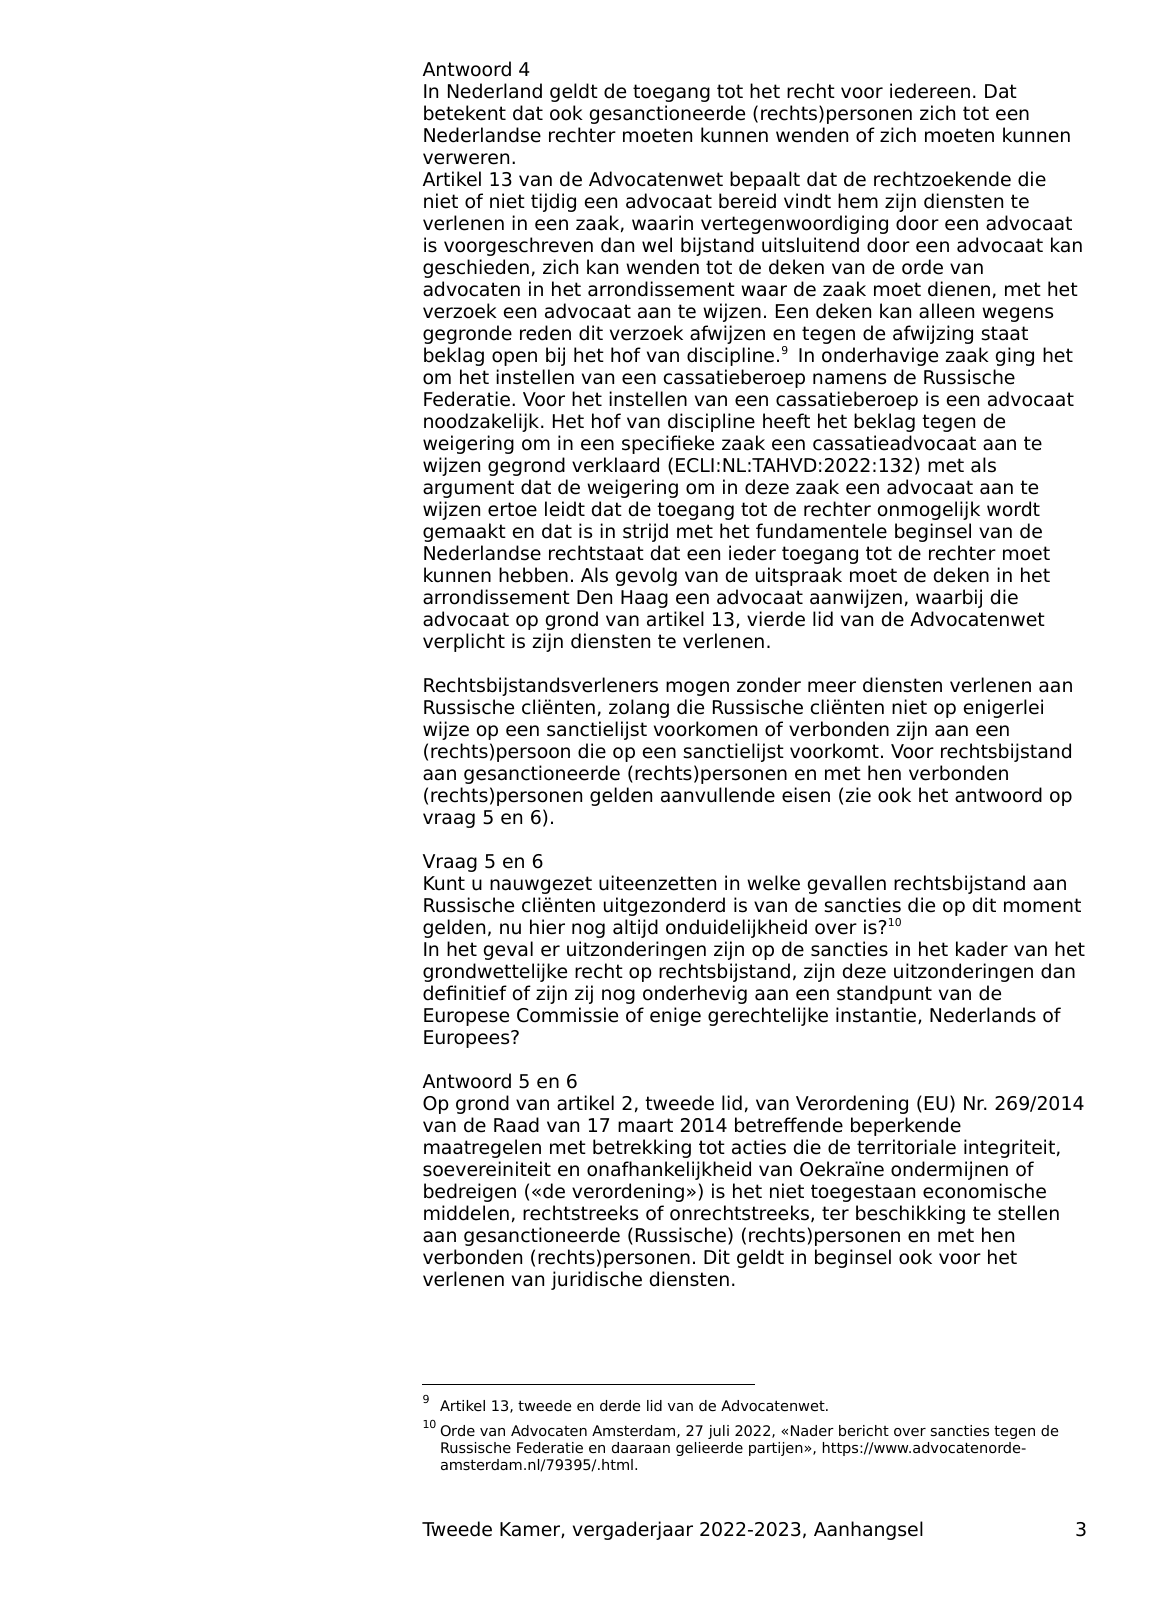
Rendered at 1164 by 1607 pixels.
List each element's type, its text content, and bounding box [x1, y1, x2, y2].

text Antwoord 5 en 6 [422, 1071, 1087, 1093]
text In het geval er uitzonderingen zijn op de sancties in het kader van het grondwettelijke recht op rechtsbijstand, zijn deze uitzonderingen dan definitief of zijn zij nog onderhevig aan een standpunt van de Europese Commissie of enige gerechtelijke instantie, Nederlands of Europees? [422, 939, 1087, 1048]
text Rechtsbijstandsverleners mogen zonder meer diensten verlenen aan Russische cliënten, zolang die Russische cliënten niet op enigerlei wijze op een sanctielijst voorkomen of verbonden zijn aan een (rechts)persoon die op een sanctielijst voorkomt. Voor rechtsbijstand aan gesanctioneerde (rechts)personen en met hen verbonden (rechts)personen gelden aanvullende eisen (zie ook het antwoord op vraag 5 en 6). [422, 675, 1087, 828]
text Antwoord 4 [422, 59, 1087, 81]
text Artikel 13 van de Advocatenwet bepaalt dat de rechtzoekende die niet of niet tijdig een advocaat bereid vindt hem zijn diensten te verlenen in een zaak, waarin vertegenwoordiging door een advocaat is voorgeschreven dan wel bijstand uitsluitend door een advocaat kan geschieden, zich kan wenden tot de deken van de orde van advocaten in het arrondissement waar de zaak moet dienen, met het verzoek een advocaat aan te wijzen. Een deken kan alleen wegens gegronde reden dit verzoek afwijzen en tegen de afwijzing staat beklag open bij het hof van discipline. In onderhavige zaak ging het om het instellen van een cassatieberoep namens de Russische Federatie. Voor het instellen van een cassatieberoep is een advocaat noodzakelijk. Het hof van discipline heeft het beklag tegen de weigering om in een specifieke zaak een cassatieadvocaat aan te wijzen gegrond verklaard (ECLI:NL:TAHVD:2022:132) met als argument dat de weigering om in deze zaak een advocaat aan te wijzen ertoe leidt dat de toegang tot de rechter onmogelijk wordt gemaakt en dat is in strijd met het fundamentele beginsel van de Nederlandse rechtstaat dat een ieder toegang tot de rechter moet kunnen hebben. Als gevolg van de uitspraak moet de deken in het arrondissement Den Haag een advocaat aanwijzen, waarbij die advocaat op grond van artikel 13, vierde lid van de Advocatenwet verplicht is zijn diensten te verlenen. [422, 169, 1087, 652]
text Vraag 5 en 6 [422, 851, 1087, 873]
text Orde van Advocaten Amsterdam, 27 juli 2022, «Nader bericht over sancties tegen de Russische Federatie en daaraan gelieerde partijen», https://www.advocatenorde-amsterdam.nl/79395/.html. [422, 1418, 1087, 1474]
text Artikel 13, tweede en derde lid van de Advocatenwet. [422, 1393, 1087, 1416]
text Op grond van artikel 2, tweede lid, van Verordening (EU) Nr. 269/2014 van de Raad van 17 maart 2014 betreffende beperkende maatregelen met betrekking tot acties die de territoriale integriteit, soevereiniteit en onafhankelijkheid van Oekraïne ondermijnen of bedreigen («de verordening») is het niet toegestaan economische middelen, rechtstreeks of onrechtstreeks, ter beschikking te stellen aan gesanctioneerde (Russische) (rechts)personen en met hen verbonden (rechts)personen. Dit geldt in beginsel ook voor het verlenen van juridische diensten. [422, 1093, 1087, 1291]
text In Nederland geldt de toegang tot het recht voor iedereen. Dat betekent dat ook gesanctioneerde (rechts)personen zich tot een Nederlandse rechter moeten kunnen wenden of zich moeten kunnen verweren. [422, 81, 1087, 169]
text Kunt u nauwgezet uiteenzetten in welke gevallen rechtsbijstand aan Russische cliënten uitgezonderd is van de sancties die op dit moment gelden, nu hier nog altijd onduidelijkheid over is? [422, 873, 1087, 939]
